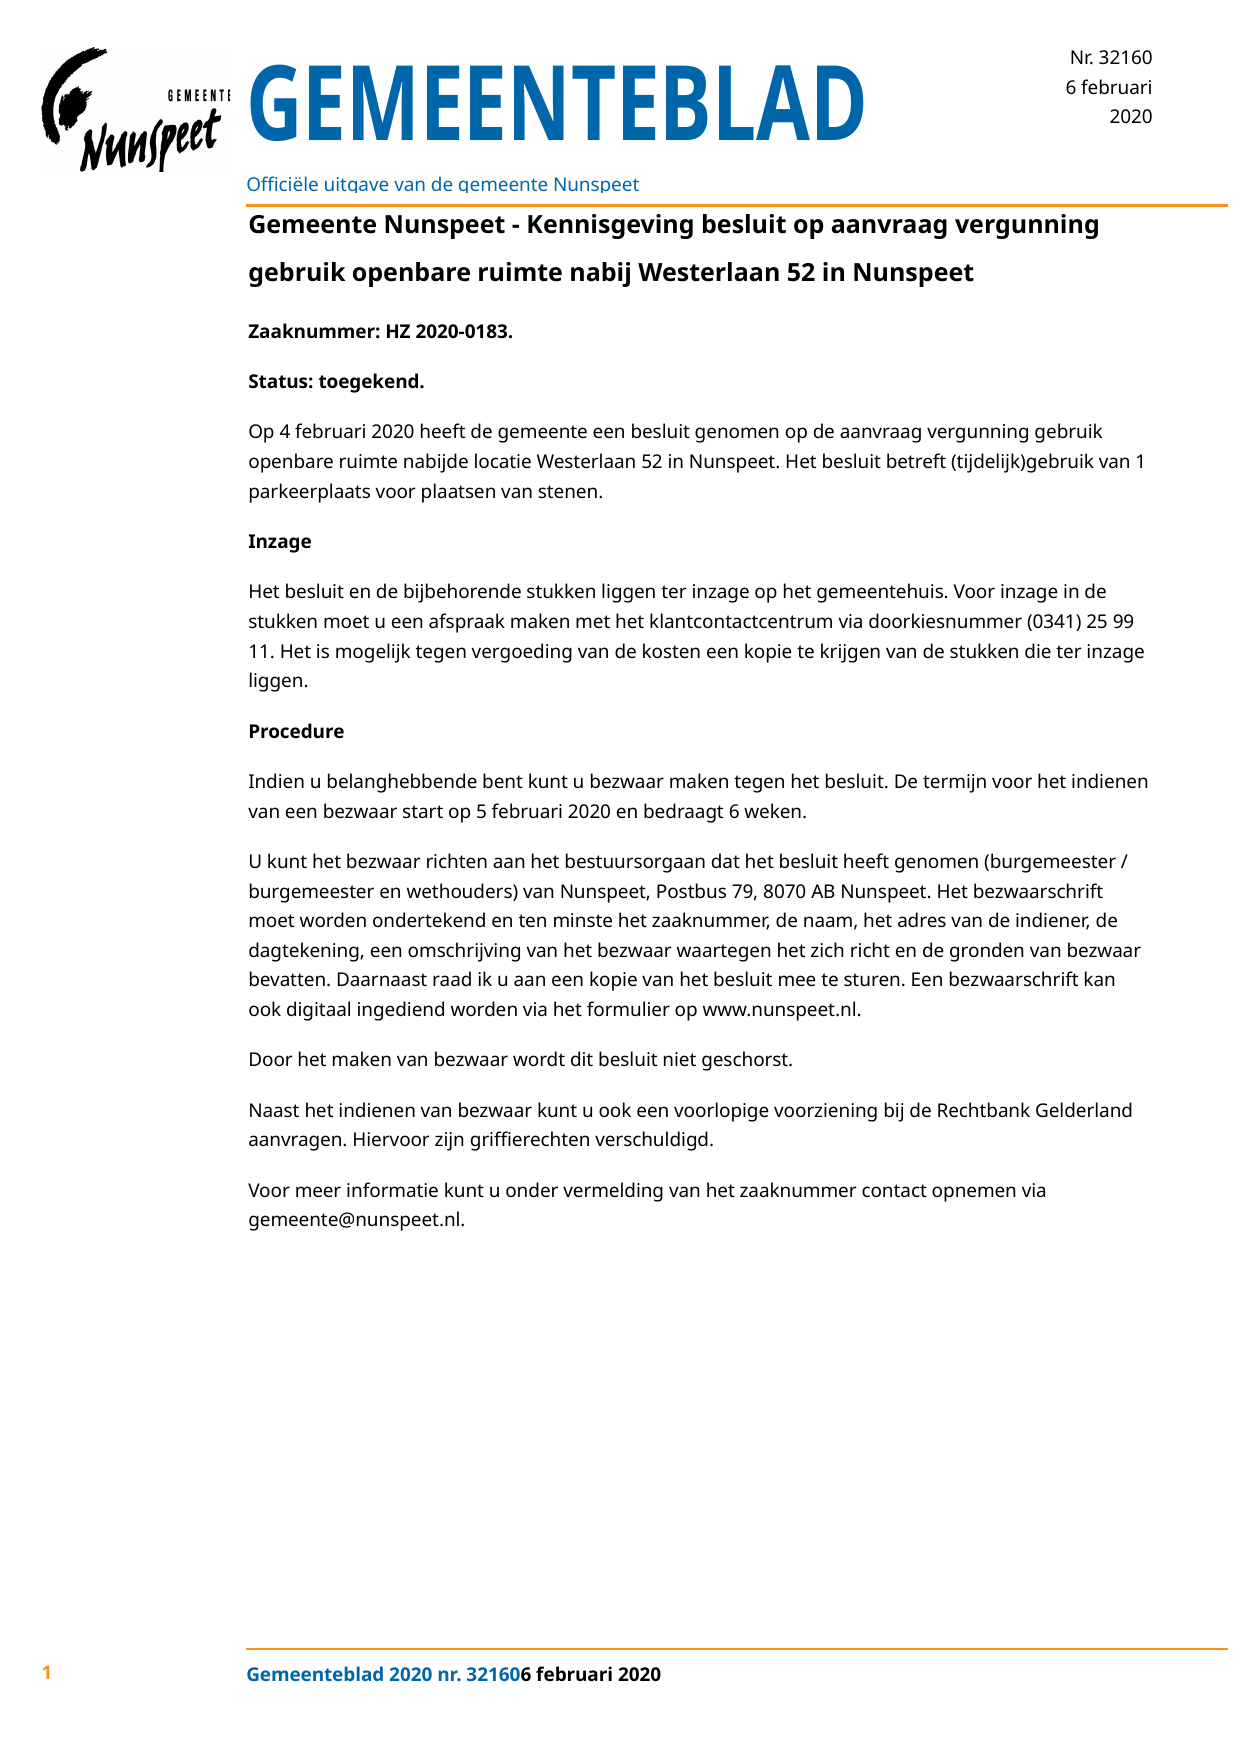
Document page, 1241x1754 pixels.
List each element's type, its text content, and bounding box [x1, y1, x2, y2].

text Het besluit en de bijbehorende stukken liggen ter inzage op het gemeentehuis. Voor inzage in de stukken moet u een afspraak maken met het klantcontactcentrum via doorkiesnummer (0341) 25 99 11. Het is mogelijk tegen vergoeding van de kosten een kopie te krijgen van de stukken die ter inzage liggen. [248, 579, 1152, 693]
text Indien u belanghebbende bent kunt u bezwaar maken tegen het besluit. De termijn voor het indienen van een bezwaar start op 5 februari 2020 en bedraagt 6 weken. [248, 768, 1152, 824]
text Naast het indienen van bezwaar kunt u ook een voorlopige voorziening bij de Rechtbank Gelderland aanvragen. Hiervoor zijn griffierechten verschuldigd. [248, 1097, 1152, 1152]
text Status: toegekend. [248, 368, 1152, 394]
picture [41, 47, 231, 172]
text Procedure [248, 718, 1152, 744]
text Inzage [248, 528, 1152, 554]
text U kunt het bezwaar richten aan het bestuursorgaan dat het besluit heeft genomen (burgemeester / burgemeester en wethouders) van Nunspeet, Postbus 79, 8070 AB Nunspeet. Het bezwaarschrift moet worden ondertekend en ten minste het zaaknummer, de naam, het adres van de indiener, de dagtekening, een omschrijving van het bezwaar waartegen het zich richt en de gronden van bezwaar bevatten. Daarnaast raad ik u aan een kopie van het besluit mee te sturen. Een bezwaarschrift kan ook digitaal ingediend worden via het formulier op www.nunspeet.nl. [248, 848, 1152, 1022]
text Op 4 februari 2020 heeft de gemeente een besluit genomen op de aanvraag vergunning gebruik openbare ruimte nabijde locatie Westerlaan 52 in Nunspeet. Het besluit betreft (tijdelijk)gebruik van 1 parkeerplaats voor plaatsen van stenen. [248, 419, 1152, 504]
text Voor meer informatie kunt u onder vermelding van het zaaknummer contact opnemen via gemeente@nunspeet.nl. [248, 1177, 1152, 1232]
text Door het maken van bezwaar wordt dit besluit niet geschorst. [248, 1047, 1152, 1072]
text Zaaknummer: HZ 2020-0183. [248, 318, 1152, 344]
text Gemeente Nunspeet - Kennisgeving besluit op aanvraag vergunning gebruik openbare ruimte nabij Westerlaan 52 in Nunspeet [248, 207, 1152, 288]
